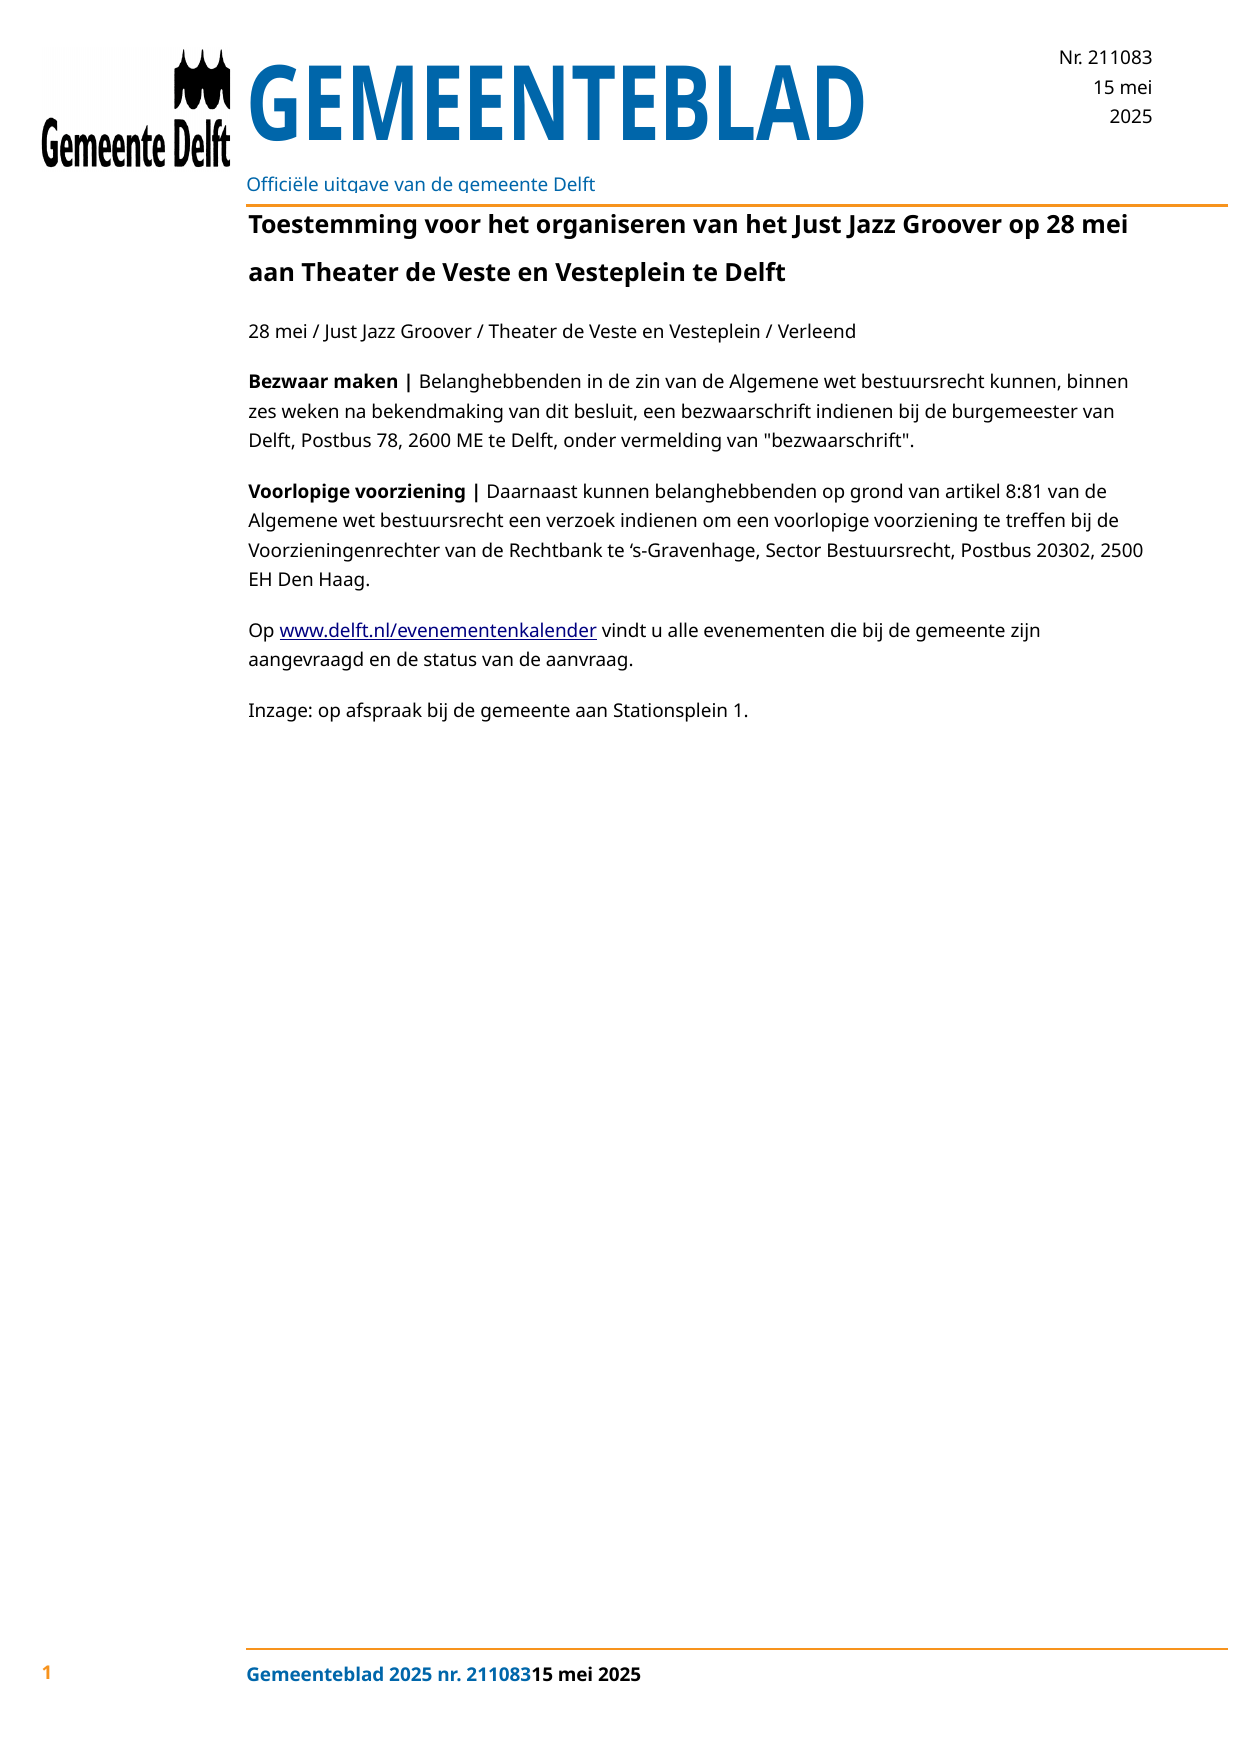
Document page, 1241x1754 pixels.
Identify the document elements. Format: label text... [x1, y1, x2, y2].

text Voorlopige voorziening | Daarnaast kunnen belanghebbenden op grond van artikel 8:81 van de Algemene wet bestuursrecht een verzoek indienen om een voorlopige voorziening te treffen bij de Voorzieningenrechter van de Rechtbank te ‘s-Gravenhage, Sector Bestuursrecht, Postbus 20302, 2500 EH Den Haag. [248, 478, 1152, 592]
picture [41, 47, 231, 172]
text Op www.delft.nl/evenementenkalender vindt u alle evenementen die bij de gemeente zijn aangevraagd en de status van de aanvraag. [248, 617, 1152, 672]
text Inzage: op afspraak bij de gemeente aan Stationsplein 1. [248, 697, 1152, 723]
text Toestemming voor het organiseren van het Just Jazz Groover op 28 mei aan Theater de Veste en Vesteplein te Delft [248, 207, 1152, 288]
text Bezwaar maken | Belanghebbenden in de zin van de Algemene wet bestuursrecht kunnen, binnen zes weken na bekendmaking van dit besluit, een bezwaarschrift indienen bij de burgemeester van Delft, Postbus 78, 2600 ME te Delft, onder vermelding van "bezwaarschrift". [248, 368, 1152, 453]
text 28 mei / Just Jazz Groover / Theater de Veste en Vesteplein / Verleend [248, 318, 1152, 344]
